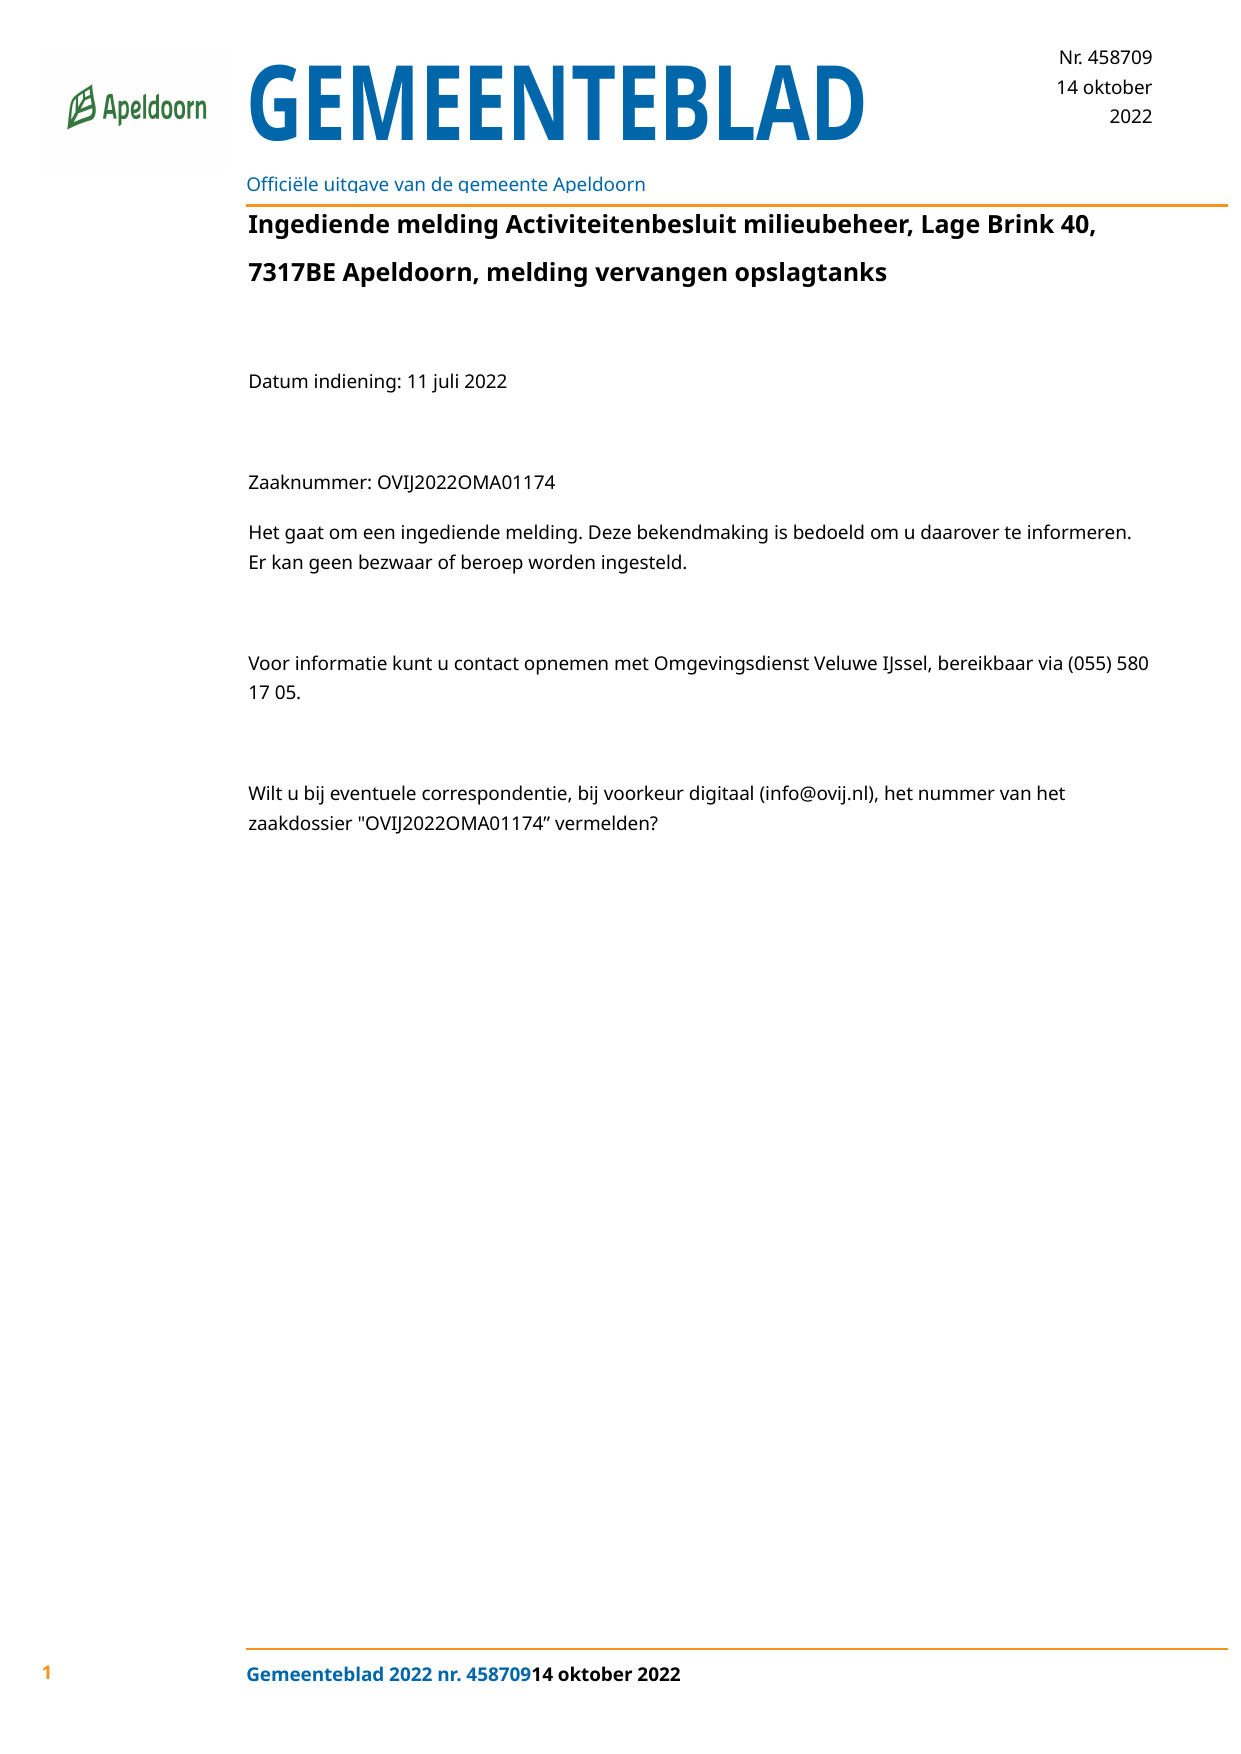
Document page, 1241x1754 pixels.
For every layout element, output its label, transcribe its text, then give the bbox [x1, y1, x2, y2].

text Voor informatie kunt u contact opnemen met Omgevingsdienst Veluwe IJssel, bereikbaar via (055) 580 17 05. [248, 650, 1152, 705]
text Wilt u bij eventuele correspondentie, bij voorkeur digitaal (info@ovij.nl), het nummer van het zaakdossier "OVIJ2022OMA01174” vermelden? [248, 780, 1152, 836]
text Datum indiening: 11 juli 2022 [248, 368, 1152, 394]
picture [41, 47, 231, 172]
text Ingediende melding Activiteitenbesluit milieubeheer, Lage Brink 40, 7317BE Apeldoorn, melding vervangen opslagtanks [248, 207, 1152, 288]
text Het gaat om een ingediende melding. Deze bekendmaking is bedoeld om u daarover te informeren. Er kan geen bezwaar of beroep worden ingesteld. [248, 519, 1152, 575]
text Zaaknummer: OVIJ2022OMA01174 [248, 469, 1152, 495]
